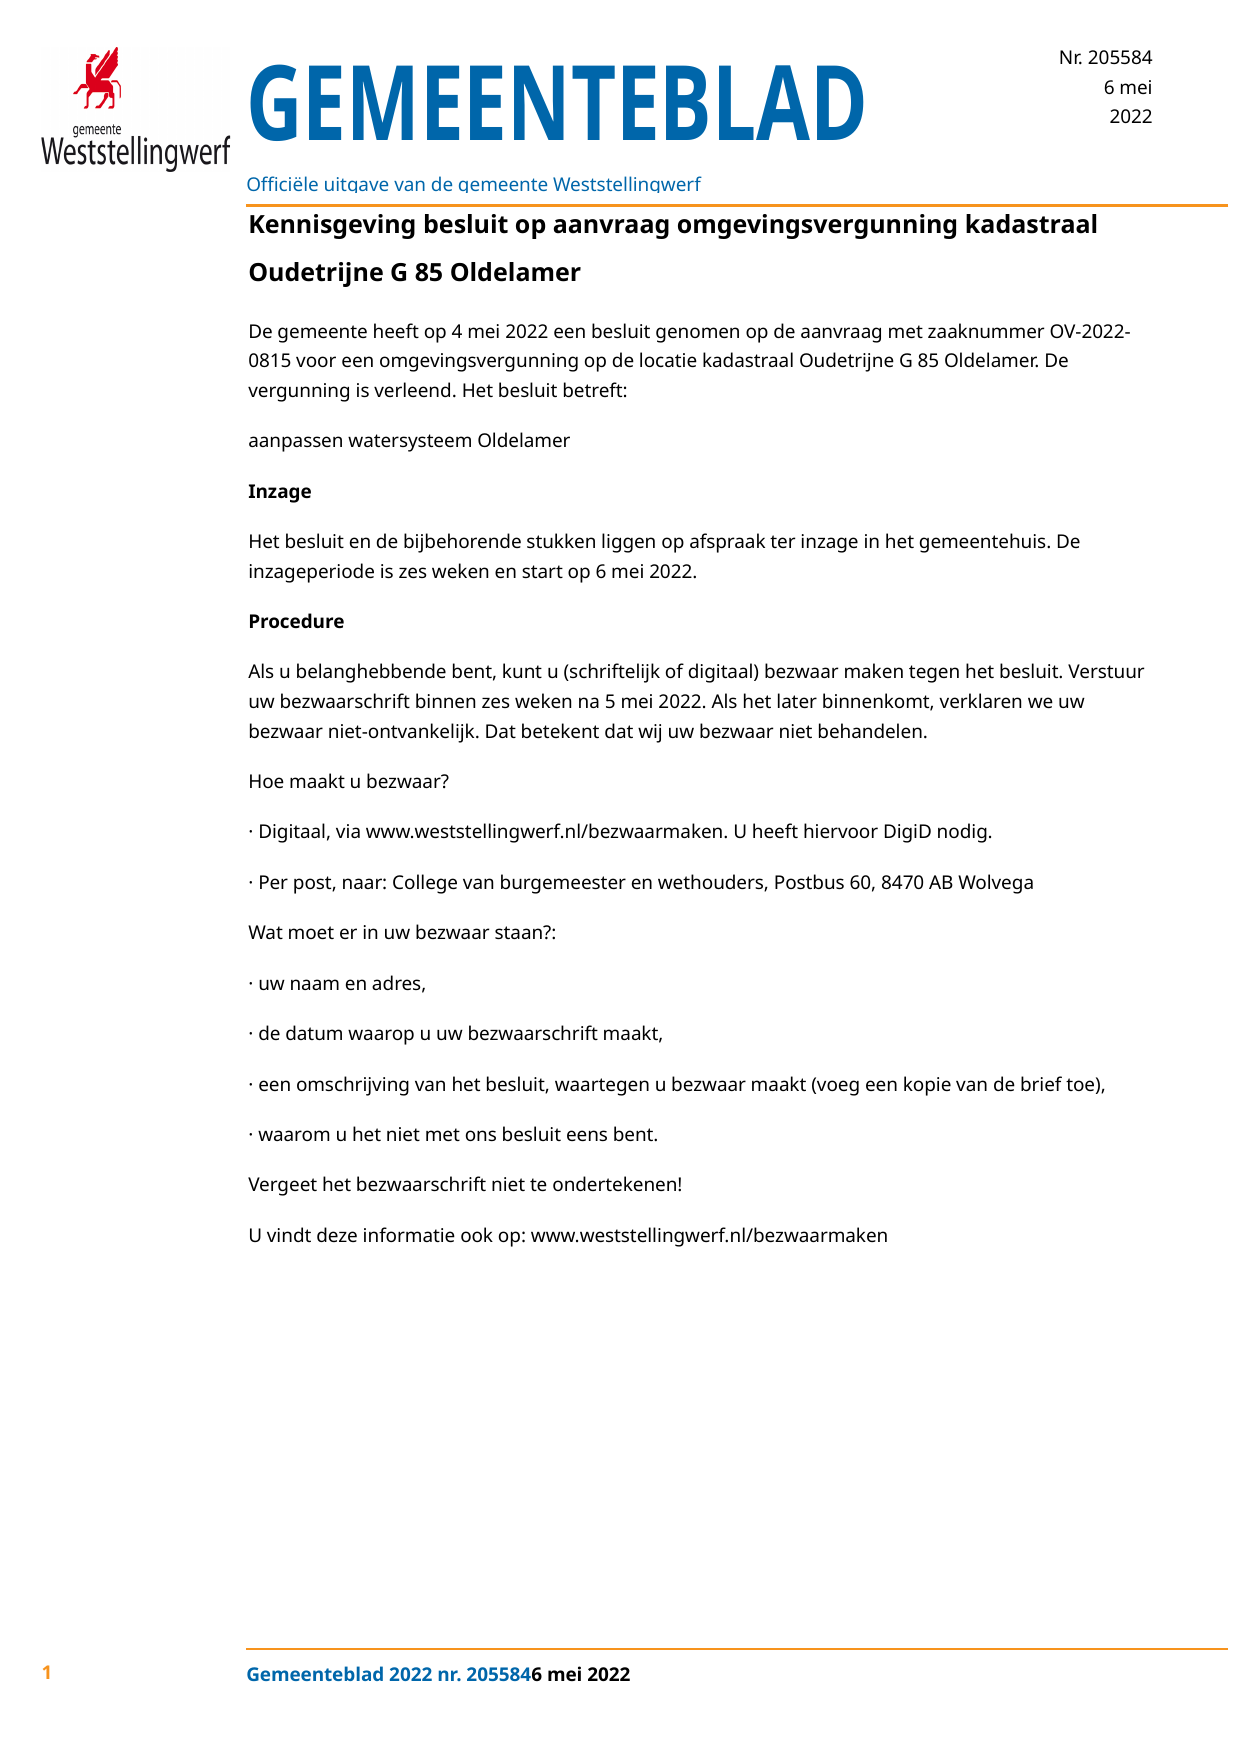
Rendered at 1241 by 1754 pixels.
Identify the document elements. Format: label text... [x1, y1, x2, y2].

text · uw naam en adres, [248, 970, 1152, 996]
text Het besluit en de bijbehorende stukken liggen op afspraak ter inzage in het gemeentehuis. De inzageperiode is zes weken en start op 6 mei 2022. [248, 528, 1152, 584]
text Kennisgeving besluit op aanvraag omgevingsvergunning kadastraal Oudetrijne G 85 Oldelamer [248, 207, 1152, 288]
text Inzage [248, 478, 1152, 504]
text Vergeet het bezwaarschrift niet te ondertekenen! [248, 1172, 1152, 1197]
picture [41, 47, 231, 172]
text · Per post, naar: College van burgemeester en wethouders, Postbus 60, 8470 AB Wolvega [248, 869, 1152, 895]
text Hoe maakt u bezwaar? [248, 768, 1152, 794]
text Als u belanghebbende bent, kunt u (schriftelijk of digitaal) bezwaar maken tegen het besluit. Verstuur uw bezwaarschrift binnen zes weken na 5 mei 2022. Als het later binnenkomt, verklaren we uw bezwaar niet-ontvankelijk. Dat betekent dat wij uw bezwaar niet behandelen. [248, 659, 1152, 744]
text · een omschrijving van het besluit, waartegen u bezwaar maakt (voeg een kopie van de brief toe), [248, 1071, 1152, 1097]
text Procedure [248, 608, 1152, 634]
text Wat moet er in uw bezwaar staan?: [248, 919, 1152, 945]
text U vindt deze informatie ook op: www.weststellingwerf.nl/bezwaarmaken [248, 1222, 1152, 1248]
text · waarom u het niet met ons besluit eens bent. [248, 1121, 1152, 1147]
text · Digitaal, via www.weststellingwerf.nl/bezwaarmaken. U heeft hiervoor DigiD nodig. [248, 819, 1152, 844]
text aanpassen watersysteem Oldelamer [248, 427, 1152, 453]
text · de datum waarop u uw bezwaarschrift maakt, [248, 1020, 1152, 1046]
text De gemeente heeft op 4 mei 2022 een besluit genomen op de aanvraag met zaaknummer OV-2022-0815 voor een omgevingsvergunning op de locatie kadastraal Oudetrijne G 85 Oldelamer. De vergunning is verleend. Het besluit betreft: [248, 318, 1152, 403]
